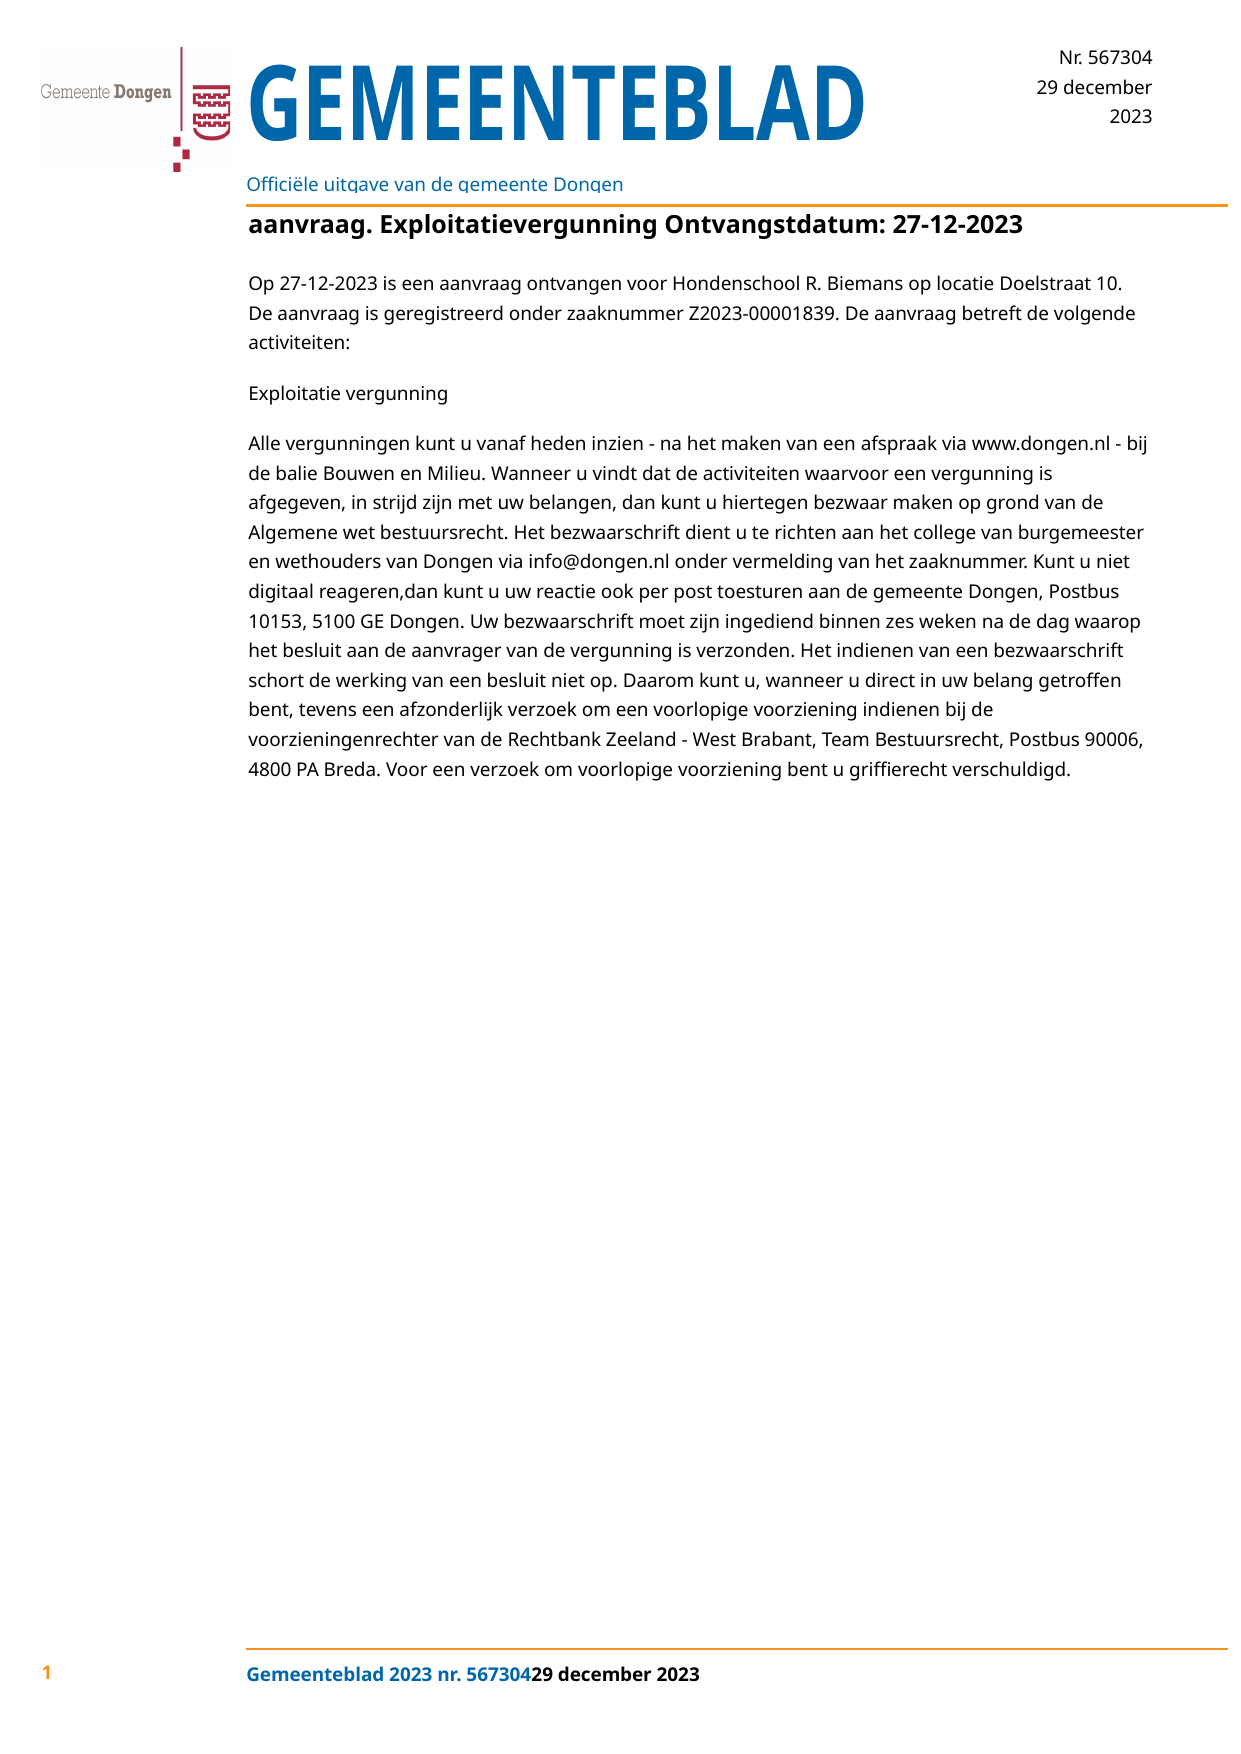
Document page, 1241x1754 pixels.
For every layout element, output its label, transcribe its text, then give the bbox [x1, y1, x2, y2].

text Op 27-12-2023 is een aanvraag ontvangen voor Hondenschool R. Biemans op locatie Doelstraat 10. De aanvraag is geregistreerd onder zaaknummer Z2023-00001839. De aanvraag betreft de volgende activiteiten: [248, 270, 1152, 355]
picture [41, 47, 231, 172]
text aanvraag. Exploitatievergunning Ontvangstdatum: 27-12-2023 [248, 207, 1152, 241]
text Alle vergunningen kunt u vanaf heden inzien - na het maken van een afspraak via www.dongen.nl - bij de balie Bouwen en Milieu. Wanneer u vindt dat de activiteiten waarvoor een vergunning is afgegeven, in strijd zijn met uw belangen, dan kunt u hiertegen bezwaar maken op grond van de Algemene wet bestuursrecht. Het bezwaarschrift dient u te richten aan het college van burgemeester en wethouders van Dongen via info@dongen.nl onder vermelding van het zaaknummer. Kunt u niet digitaal reageren,dan kunt u uw reactie ook per post toesturen aan de gemeente Dongen, Postbus 10153, 5100 GE Dongen. Uw bezwaarschrift moet zijn ingediend binnen zes weken na de dag waarop het besluit aan de aanvrager van de vergunning is verzonden. Het indienen van een bezwaarschrift schort de werking van een besluit niet op. Daarom kunt u, wanneer u direct in uw belang getroffen bent, tevens een afzonderlijk verzoek om een voorlopige voorziening indienen bij de voorzieningenrechter van de Rechtbank Zeeland - West Brabant, Team Bestuursrecht, Postbus 90006, 4800 PA Breda. Voor een verzoek om voorlopige voorziening bent u griffierecht verschuldigd. [248, 430, 1152, 781]
text Exploitatie vergunning [248, 380, 1152, 406]
